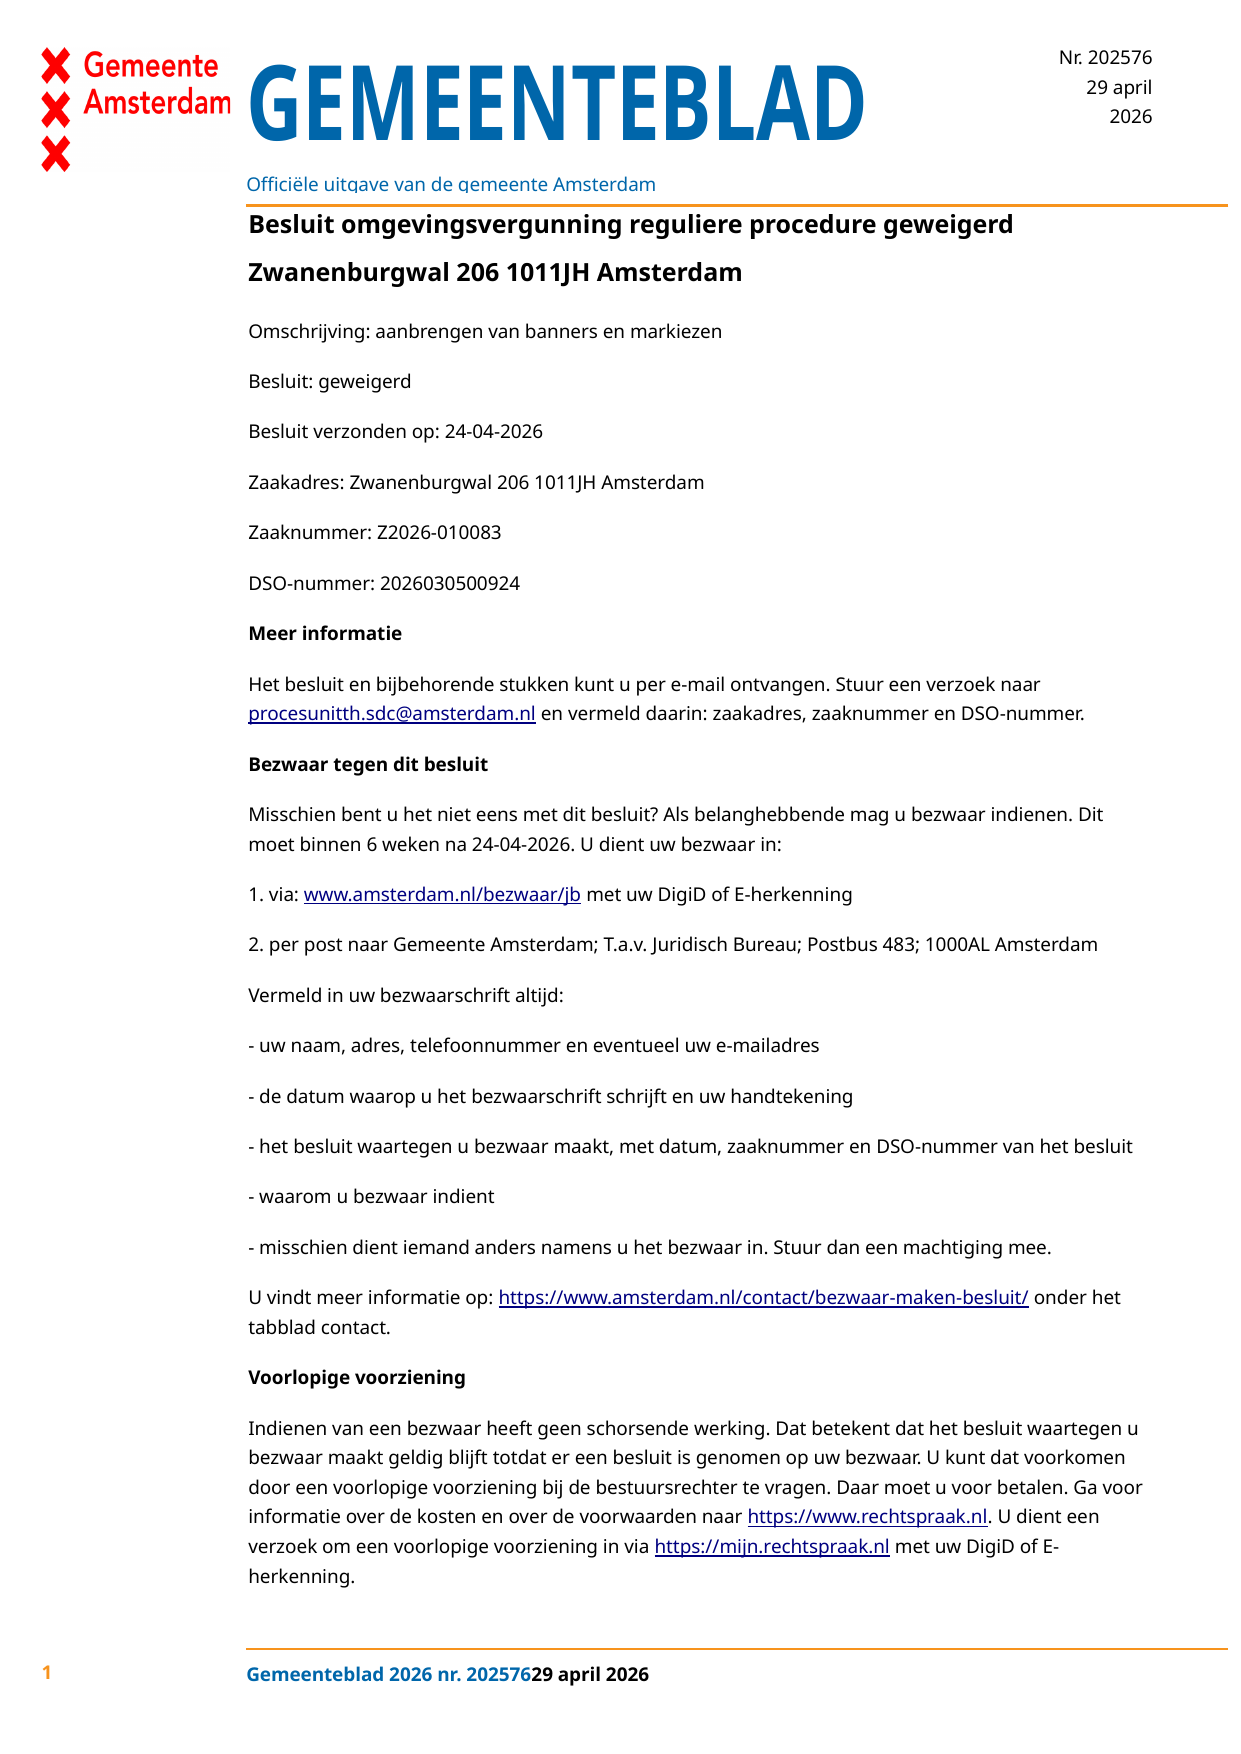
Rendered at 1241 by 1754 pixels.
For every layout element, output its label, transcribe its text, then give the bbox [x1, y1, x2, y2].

text Besluit omgevingsvergunning reguliere procedure geweigerd Zwanenburgwal 206 1011JH Amsterdam [248, 207, 1152, 288]
text - waarom u bezwaar indient [248, 1184, 1152, 1209]
text 2. per post naar Gemeente Amsterdam; T.a.v. Juridisch Bureau; Postbus 483; 1000AL Amsterdam [248, 932, 1152, 957]
text Zaakadres: Zwanenburgwal 206 1011JH Amsterdam [248, 469, 1152, 495]
text - het besluit waartegen u bezwaar maakt, met datum, zaaknummer en DSO-nummer van het besluit [248, 1133, 1152, 1159]
text Bezwaar tegen dit besluit [248, 751, 1152, 777]
text Het besluit en bijbehorende stukken kunt u per e-mail ontvangen. Stuur een verzoek naar procesunitth.sdc@amsterdam.nl en vermeld daarin: zaakadres, zaaknummer en DSO-nummer. [248, 671, 1152, 726]
text Misschien bent u het niet eens met dit besluit? Als belanghebbende mag u bezwaar indienen. Dit moet binnen 6 weken na 24-04-2026. U dient uw bezwaar in: [248, 801, 1152, 857]
text Indienen van een bezwaar heeft geen schorsende werking. Dat betekent dat het besluit waartegen u bezwaar maakt geldig blijft totdat er een besluit is genomen op uw bezwaar. U kunt dat voorkomen door een voorlopige voorziening bij de bestuursrechter te vragen. Daar moet u voor betalen. Ga voor informatie over de kosten en over de voorwaarden naar https://www.rechtspraak.nl. U dient een verzoek om een voorlopige voorziening in via https://mijn.rechtspraak.nl met uw DigiD of E-herkenning. [248, 1415, 1152, 1589]
text - uw naam, adres, telefoonnummer en eventueel uw e-mailadres [248, 1032, 1152, 1058]
text Voorlopige voorziening [248, 1364, 1152, 1390]
picture [41, 47, 231, 172]
text Omschrijving: aanbrengen van banners en markiezen [248, 318, 1152, 344]
text 1. via: www.amsterdam.nl/bezwaar/jb met uw DigiD of E-herkenning [248, 881, 1152, 907]
text Besluit verzonden op: 24-04-2026 [248, 419, 1152, 444]
text Vermeld in uw bezwaarschrift altijd: [248, 982, 1152, 1008]
text DSO-nummer: 2026030500924 [248, 570, 1152, 596]
text Besluit: geweigerd [248, 368, 1152, 394]
text Zaaknummer: Z2026-010083 [248, 519, 1152, 545]
text U vindt meer informatie op: https://www.amsterdam.nl/contact/bezwaar-maken-besluit/ onder het tabblad contact. [248, 1284, 1152, 1340]
text - misschien dient iemand anders namens u het bezwaar in. Stuur dan een machtiging mee. [248, 1234, 1152, 1260]
text - de datum waarop u het bezwaarschrift schrijft en uw handtekening [248, 1083, 1152, 1109]
text Meer informatie [248, 620, 1152, 646]
